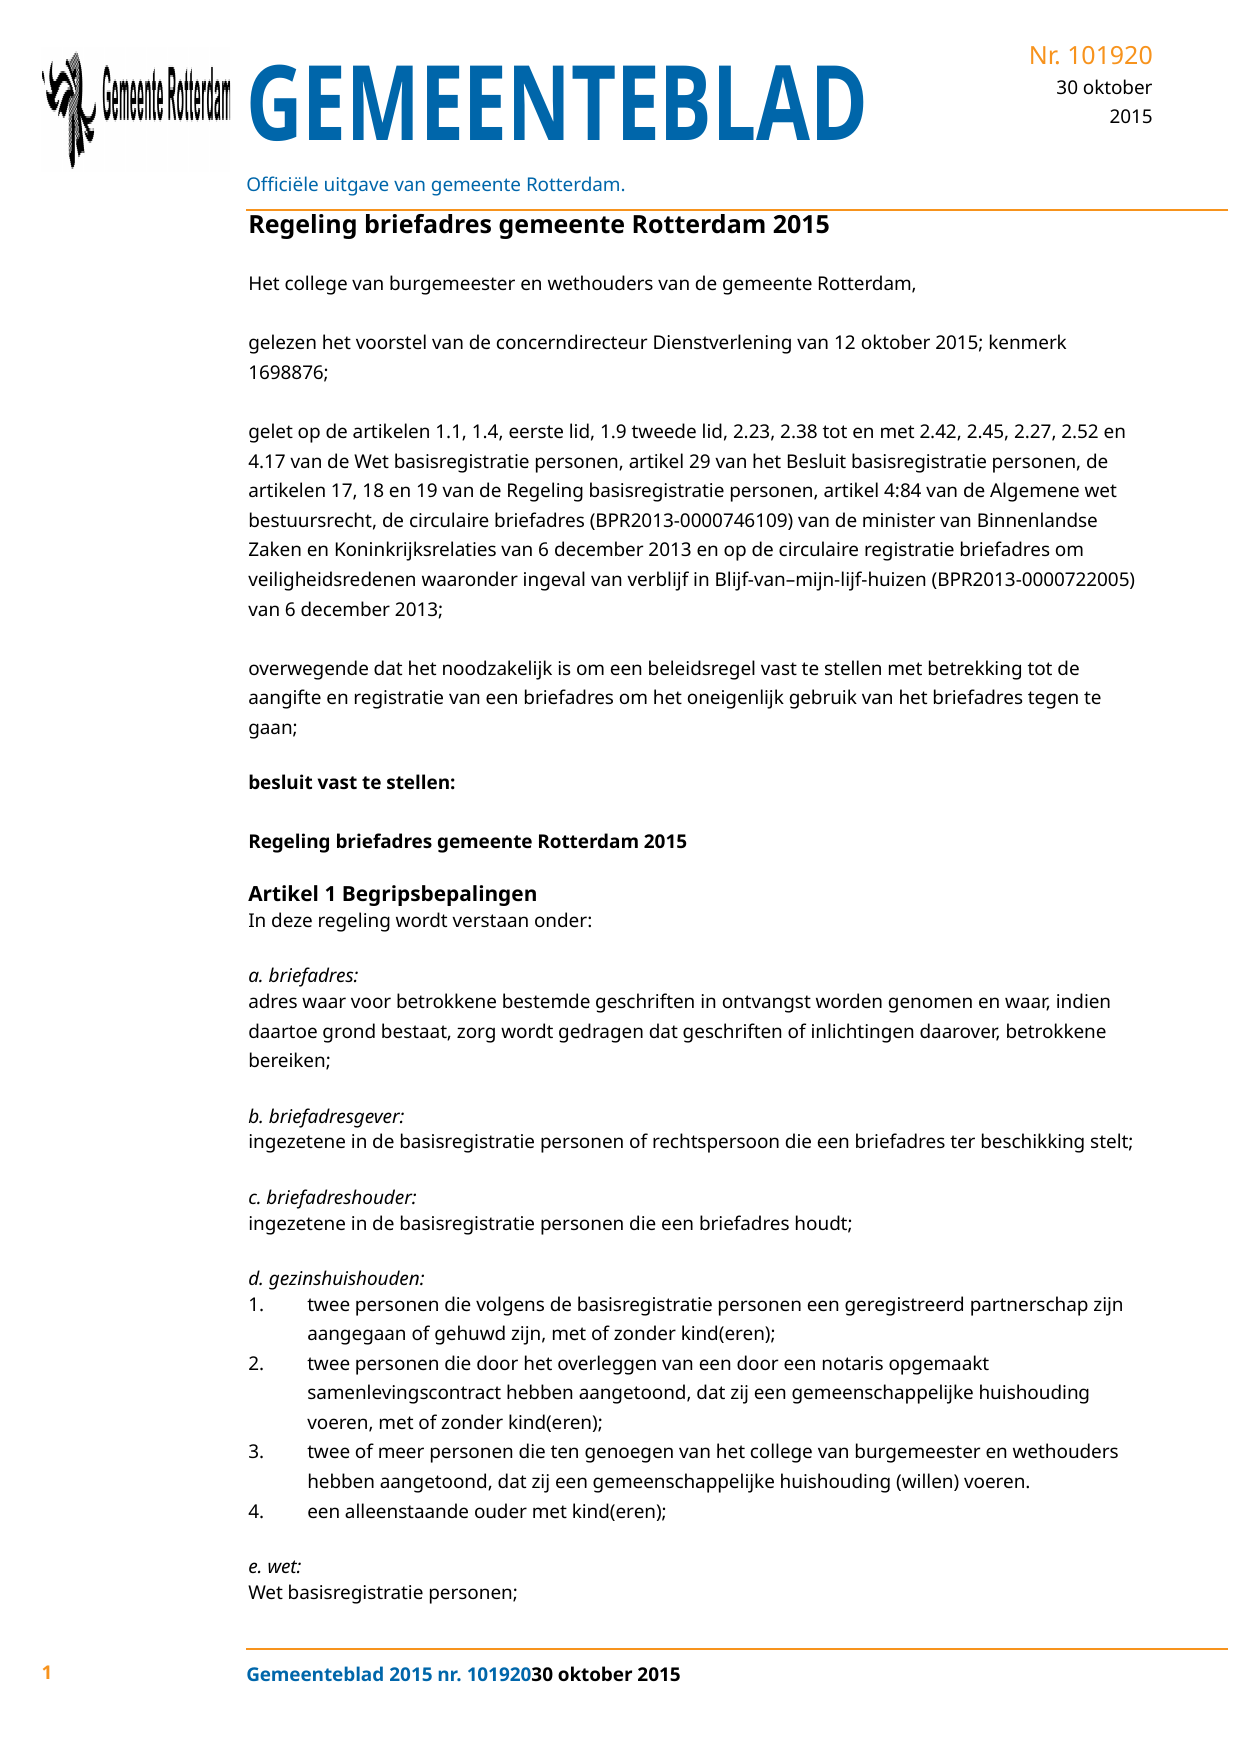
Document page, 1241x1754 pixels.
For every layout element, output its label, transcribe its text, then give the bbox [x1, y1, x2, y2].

list een alleenstaande ouder met kind(eren); [248, 1498, 1152, 1523]
text Het college van burgemeester en wethouders van de gemeente Rotterdam, [248, 270, 1152, 296]
text besluit vast te stellen: [248, 769, 1152, 795]
text e. wet: [248, 1553, 1152, 1579]
text In deze regeling wordt verstaan onder: [248, 907, 1152, 933]
text Regeling briefadres gemeente Rotterdam 2015 [248, 828, 1152, 854]
text gelezen het voorstel van de concerndirecteur Dienstverlening van 12 oktober 2015; kenmerk 1698876; [248, 329, 1152, 385]
text overwegende dat het noodzakelijk is om een beleidsregel vast te stellen met betrekking tot de aangifte en registratie van een briefadres om het oneigenlijk gebruik van het briefadres tegen te gaan; [248, 655, 1152, 740]
text b. briefadresgever: [248, 1103, 1152, 1129]
text a. briefadres: [248, 963, 1152, 988]
list twee personen die door het overleggen van een door een notaris opgemaakt samenlevingscontract hebben aangetoond, dat zij een gemeenschappelijke huishouding voeren, met of zonder kind(eren); [248, 1350, 1152, 1435]
text adres waar voor betrokkene bestemde geschriften in ontvangst worden genomen en waar, indien daartoe grond bestaat, zorg wordt gedragen dat geschriften of inlichtingen daarover, betrokkene bereiken; [248, 988, 1152, 1073]
text ingezetene in de basisregistratie personen of rechtspersoon die een briefadres ter beschikking stelt; [248, 1129, 1152, 1154]
list twee of meer personen die ten genoegen van het college van burgemeester en wethouders hebben aangetoond, dat zij een gemeenschappelijke huishouding (willen) voeren. [248, 1439, 1152, 1494]
text d. gezinshuishouden: [248, 1265, 1152, 1291]
text Artikel 1 Begripsbepalingen [248, 879, 1152, 907]
text ingezetene in de basisregistratie personen die een briefadres houdt; [248, 1210, 1152, 1235]
text c. briefadreshouder: [248, 1184, 1152, 1210]
text Regeling briefadres gemeente Rotterdam 2015 [248, 211, 1152, 241]
picture [41, 47, 231, 172]
text Wet basisregistratie personen; [248, 1579, 1152, 1604]
text gelet op de artikelen 1.1, 1.4, eerste lid, 1.9 tweede lid, 2.23, 2.38 tot en met 2.42, 2.45, 2.27, 2.52 en 4.17 van de Wet basisregistratie personen, artikel 29 van het Besluit basisregistratie personen, de artikelen 17, 18 en 19 van de Regeling basisregistratie personen, artikel 4:84 van de Algemene wet bestuursrecht, de circulaire briefadres (BPR2013-0000746109) van de minister van Binnenlandse Zaken en Koninkrijksrelaties van 6 december 2013 en op de circulaire registratie briefadres om veiligheidsredenen waaronder ingeval van verblijf in Blijf-van–mijn-lijf-huizen (BPR2013-0000722005) van 6 december 2013; [248, 418, 1152, 621]
list twee personen die volgens de basisregistratie personen een geregistreerd partnerschap zijn aangegaan of gehuwd zijn, met of zonder kind(eren); [248, 1291, 1152, 1346]
